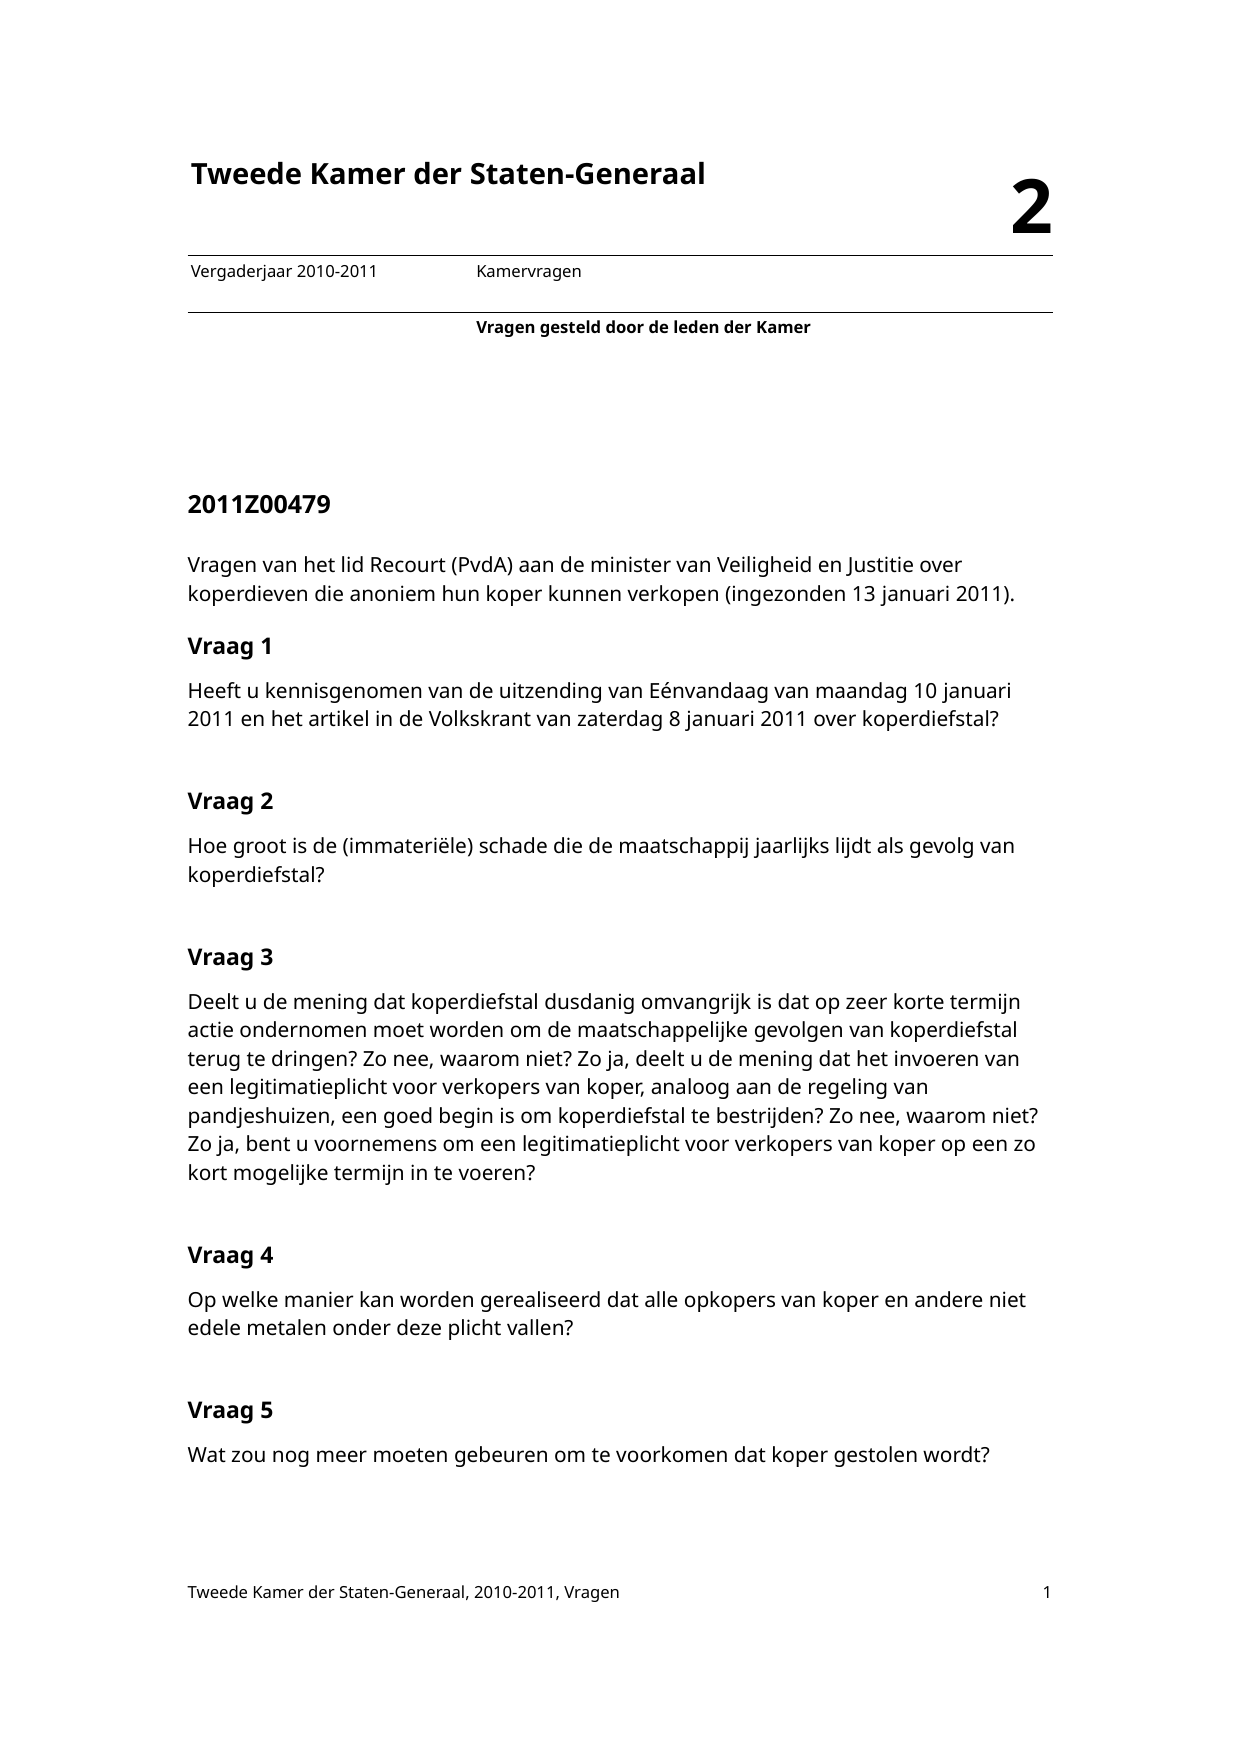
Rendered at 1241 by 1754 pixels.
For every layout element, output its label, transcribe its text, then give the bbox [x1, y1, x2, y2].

text 2011Z00479 [187, 487, 1053, 521]
text Deelt u de mening dat koperdiefstal dusdanig omvangrijk is dat op zeer korte termijn actie ondernomen moet worden om de maatschappelijke gevolgen van koperdiefstal terug te dringen? Zo nee, waarom niet? Zo ja, deelt u de mening dat het invoeren van een legitimatieplicht voor verkopers van koper, analoog aan de regeling van pandjeshuizen, een goed begin is om koperdiefstal te bestrijden? Zo nee, waarom niet? Zo ja, bent u voornemens om een legitimatieplicht voor verkopers van koper op een zo kort mogelijke termijn in te voeren? [187, 987, 1053, 1186]
text Vragen van het lid Recourt (PvdA) aan de minister van Veiligheid en Justitie over koperdieven die anoniem hun koper kunnen verkopen (ingezonden 13 januari 2011). [187, 550, 1053, 607]
table_cell [188, 313, 473, 339]
text Hoe groot is de (immateriële) schade die de maatschappij jaarlijks lijdt als gevolg van koperdiefstal? [187, 832, 1053, 888]
text Heeft u kennisgenomen van de uitzending van Eénvandaag van maandag 10 januari 2011 en het artikel in de Volkskrant van zaterdag 8 januari 2011 over koperdiefstal? [187, 676, 1053, 733]
table_header Tweede Kamer der Staten-Generaal [188, 150, 879, 255]
subtitle Vraag 2 [187, 785, 1053, 817]
table_cell Vergaderjaar 2010-2011 [188, 256, 473, 312]
table_cell Kamervragen [473, 256, 1053, 312]
subtitle Vraag 1 [187, 630, 1053, 661]
subtitle Vraag 3 [187, 941, 1053, 972]
text Wat zou nog meer moeten gebeuren om te voorkomen dat koper gestolen wordt? [187, 1441, 1053, 1469]
table_cell Vragen gesteld door de leden der Kamer [473, 313, 1053, 339]
subtitle Vraag 5 [187, 1394, 1053, 1426]
table_header 2 [880, 150, 1053, 255]
subtitle Vraag 4 [187, 1239, 1053, 1270]
text Op welke manier kan worden gerealiseerd dat alle opkopers van koper en andere niet edele metalen onder deze plicht vallen? [187, 1285, 1053, 1342]
